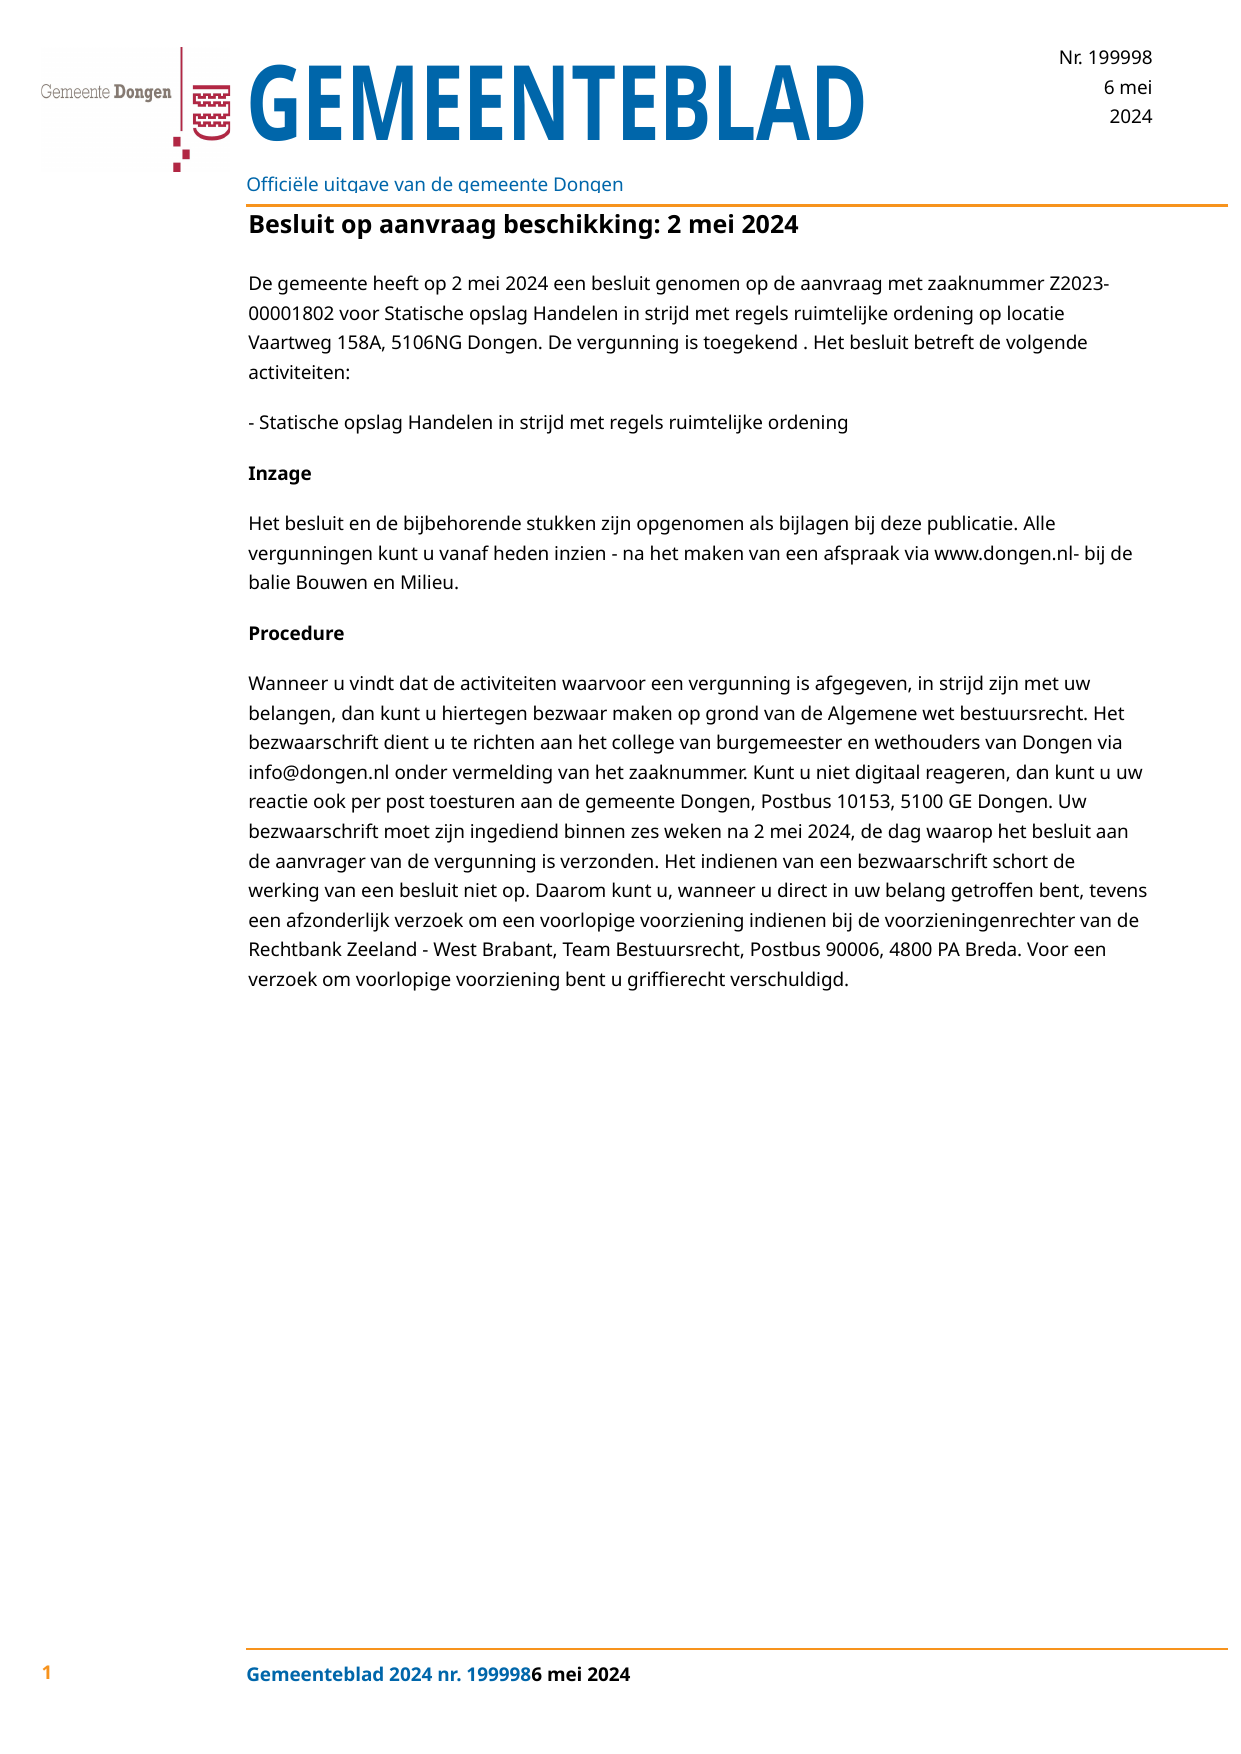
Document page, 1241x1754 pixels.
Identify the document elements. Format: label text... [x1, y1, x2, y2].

text Procedure [248, 620, 1152, 646]
text De gemeente heeft op 2 mei 2024 een besluit genomen op de aanvraag met zaaknummer Z2023-00001802 voor Statische opslag Handelen in strijd met regels ruimtelijke ordening op locatie Vaartweg 158A, 5106NG Dongen. De vergunning is toegekend . Het besluit betreft de volgende activiteiten: [248, 270, 1152, 385]
text Besluit op aanvraag beschikking: 2 mei 2024 [248, 207, 1152, 241]
picture [41, 47, 231, 172]
text Wanneer u vindt dat de activiteiten waarvoor een vergunning is afgegeven, in strijd zijn met uw belangen, dan kunt u hiertegen bezwaar maken op grond van de Algemene wet bestuursrecht. Het bezwaarschrift dient u te richten aan het college van burgemeester en wethouders van Dongen via info@dongen.nl onder vermelding van het zaaknummer. Kunt u niet digitaal reageren, dan kunt u uw reactie ook per post toesturen aan de gemeente Dongen, Postbus 10153, 5100 GE Dongen. Uw bezwaarschrift moet zijn ingediend binnen zes weken na 2 mei 2024, de dag waarop het besluit aan de aanvrager van de vergunning is verzonden. Het indienen van een bezwaarschrift schort de werking van een besluit niet op. Daarom kunt u, wanneer u direct in uw belang getroffen bent, tevens een afzonderlijk verzoek om een voorlopige voorziening indienen bij de voorzieningenrechter van de Rechtbank Zeeland - West Brabant, Team Bestuursrecht, Postbus 90006, 4800 PA Breda. Voor een verzoek om voorlopige voorziening bent u griffierecht verschuldigd. [248, 670, 1152, 992]
text - Statische opslag Handelen in strijd met regels ruimtelijke ordening [248, 409, 1152, 435]
text Het besluit en de bijbehorende stukken zijn opgenomen als bijlagen bij deze publicatie. Alle vergunningen kunt u vanaf heden inzien - na het maken van een afspraak via www.dongen.nl- bij de balie Bouwen en Milieu. [248, 510, 1152, 595]
text Inzage [248, 460, 1152, 486]
